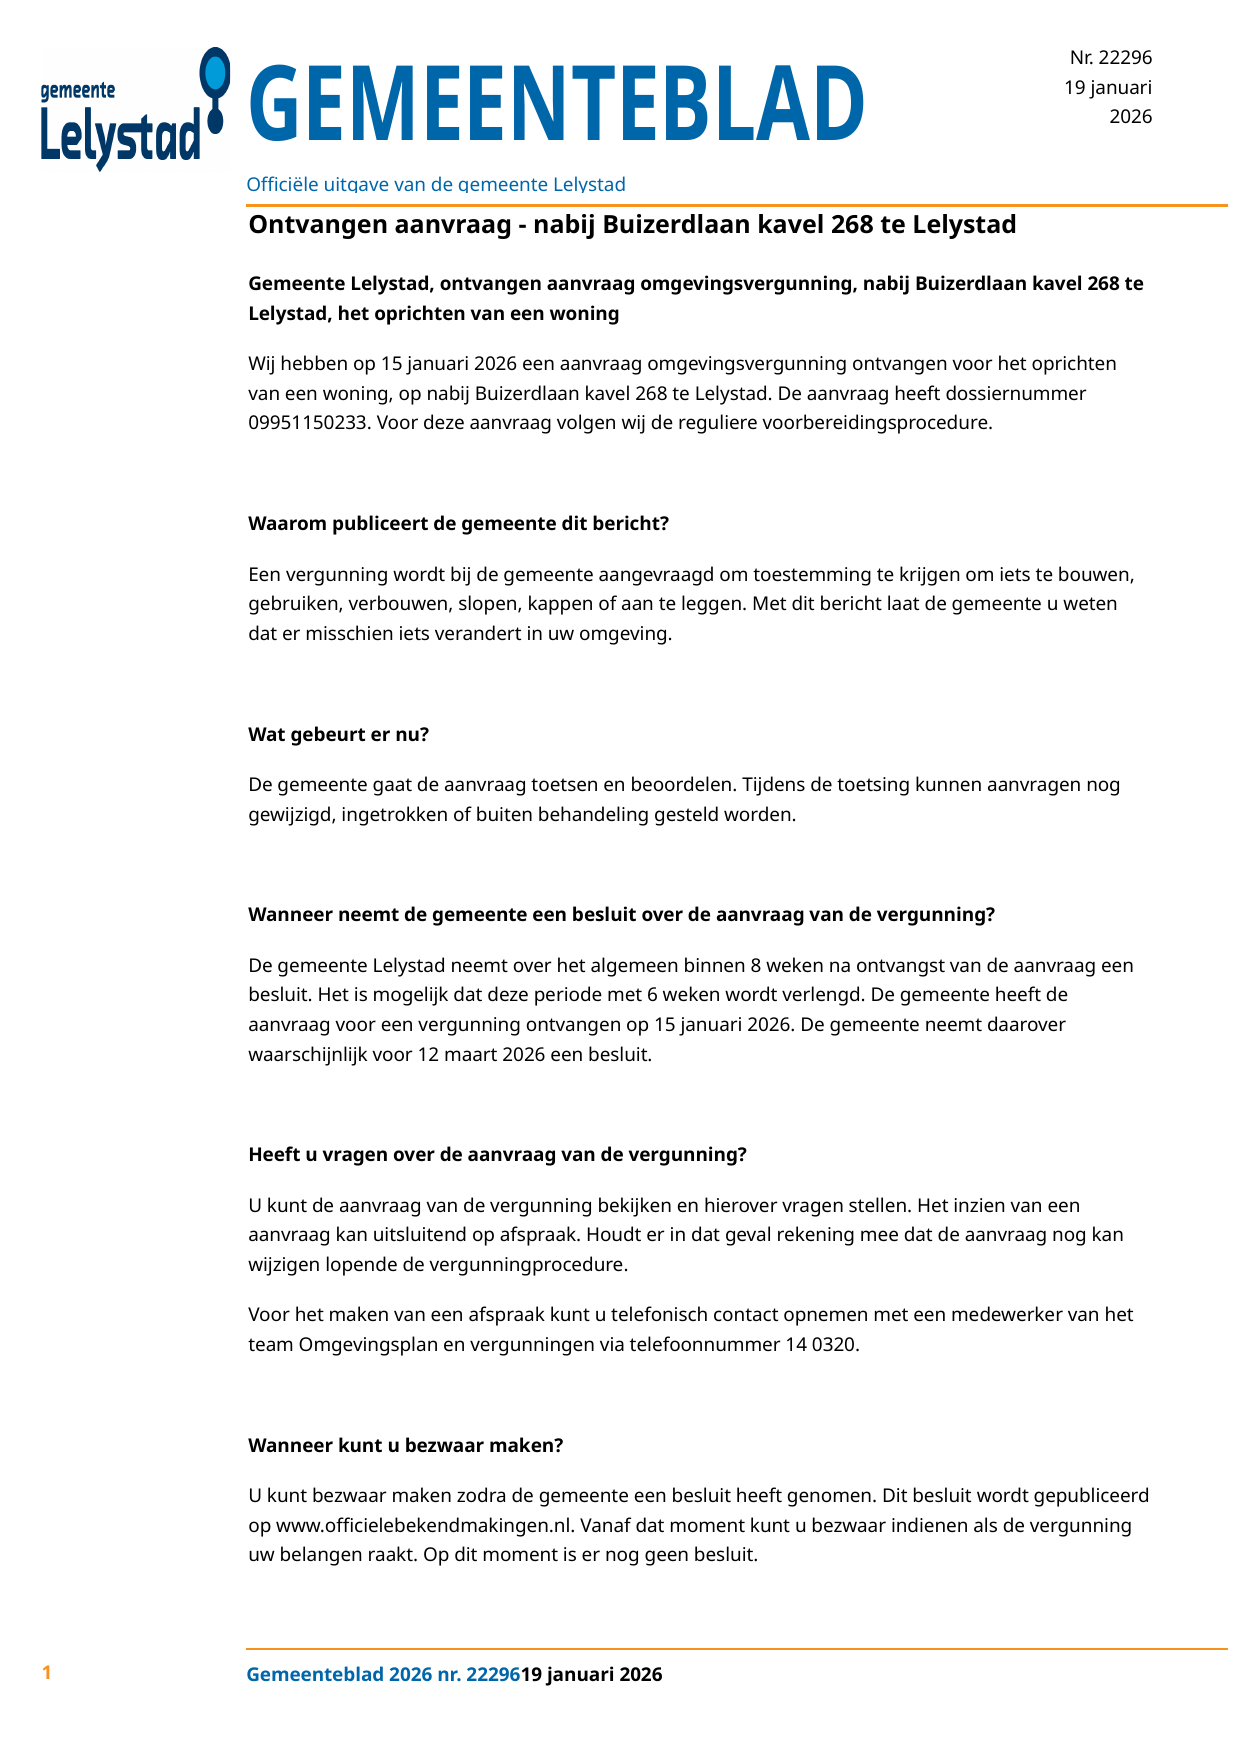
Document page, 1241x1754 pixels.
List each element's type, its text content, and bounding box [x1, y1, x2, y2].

text U kunt de aanvraag van de vergunning bekijken en hierover vragen stellen. Het inzien van een aanvraag kan uitsluitend op afspraak. Houdt er in dat geval rekening mee dat de aanvraag nog kan wijzigen lopende de vergunningprocedure. [248, 1192, 1152, 1277]
picture [41, 47, 231, 172]
text Voor het maken van een afspraak kunt u telefonisch contact opnemen met een medewerker van het team Omgevingsplan en vergunningen via telefoonnummer 14 0320. [248, 1302, 1152, 1357]
text Waarom publiceert de gemeente dit bericht? [248, 510, 1152, 536]
text Wat gebeurt er nu? [248, 721, 1152, 746]
text Ontvangen aanvraag - nabij Buizerdlaan kavel 268 te Lelystad [248, 207, 1152, 241]
text Heeft u vragen over de aanvraag van de vergunning? [248, 1142, 1152, 1167]
text De gemeente gaat de aanvraag toetsen en beoordelen. Tijdens de toetsing kunnen aanvragen nog gewijzigd, ingetrokken of buiten behandeling gesteld worden. [248, 771, 1152, 826]
text Wanneer neemt de gemeente een besluit over de aanvraag van de vergunning? [248, 902, 1152, 927]
text U kunt bezwaar maken zodra de gemeente een besluit heeft genomen. Dit besluit wordt gepubliceerd op www.officielebekendmakingen.nl. Vanaf dat moment kunt u bezwaar indienen als de vergunning uw belangen raakt. Op dit moment is er nog geen besluit. [248, 1482, 1152, 1567]
text Wanneer kunt u bezwaar maken? [248, 1432, 1152, 1458]
text Gemeente Lelystad, ontvangen aanvraag omgevingsvergunning, nabij Buizerdlaan kavel 268 te Lelystad, het oprichten van een woning [248, 270, 1152, 326]
text Een vergunning wordt bij de gemeente aangevraagd om toestemming te krijgen om iets te bouwen, gebruiken, verbouwen, slopen, kappen of aan te leggen. Met dit bericht laat de gemeente u weten dat er misschien iets verandert in uw omgeving. [248, 561, 1152, 646]
text Wij hebben op 15 januari 2026 een aanvraag omgevingsvergunning ontvangen voor het oprichten van een woning, op nabij Buizerdlaan kavel 268 te Lelystad. De aanvraag heeft dossiernummer 09951150233. Voor deze aanvraag volgen wij de reguliere voorbereidingsprocedure. [248, 350, 1152, 435]
text De gemeente Lelystad neemt over het algemeen binnen 8 weken na ontvangst van de aanvraag een besluit. Het is mogelijk dat deze periode met 6 weken wordt verlengd. De gemeente heeft de aanvraag voor een vergunning ontvangen op 15 januari 2026. De gemeente neemt daarover waarschijnlijk voor 12 maart 2026 een besluit. [248, 952, 1152, 1066]
